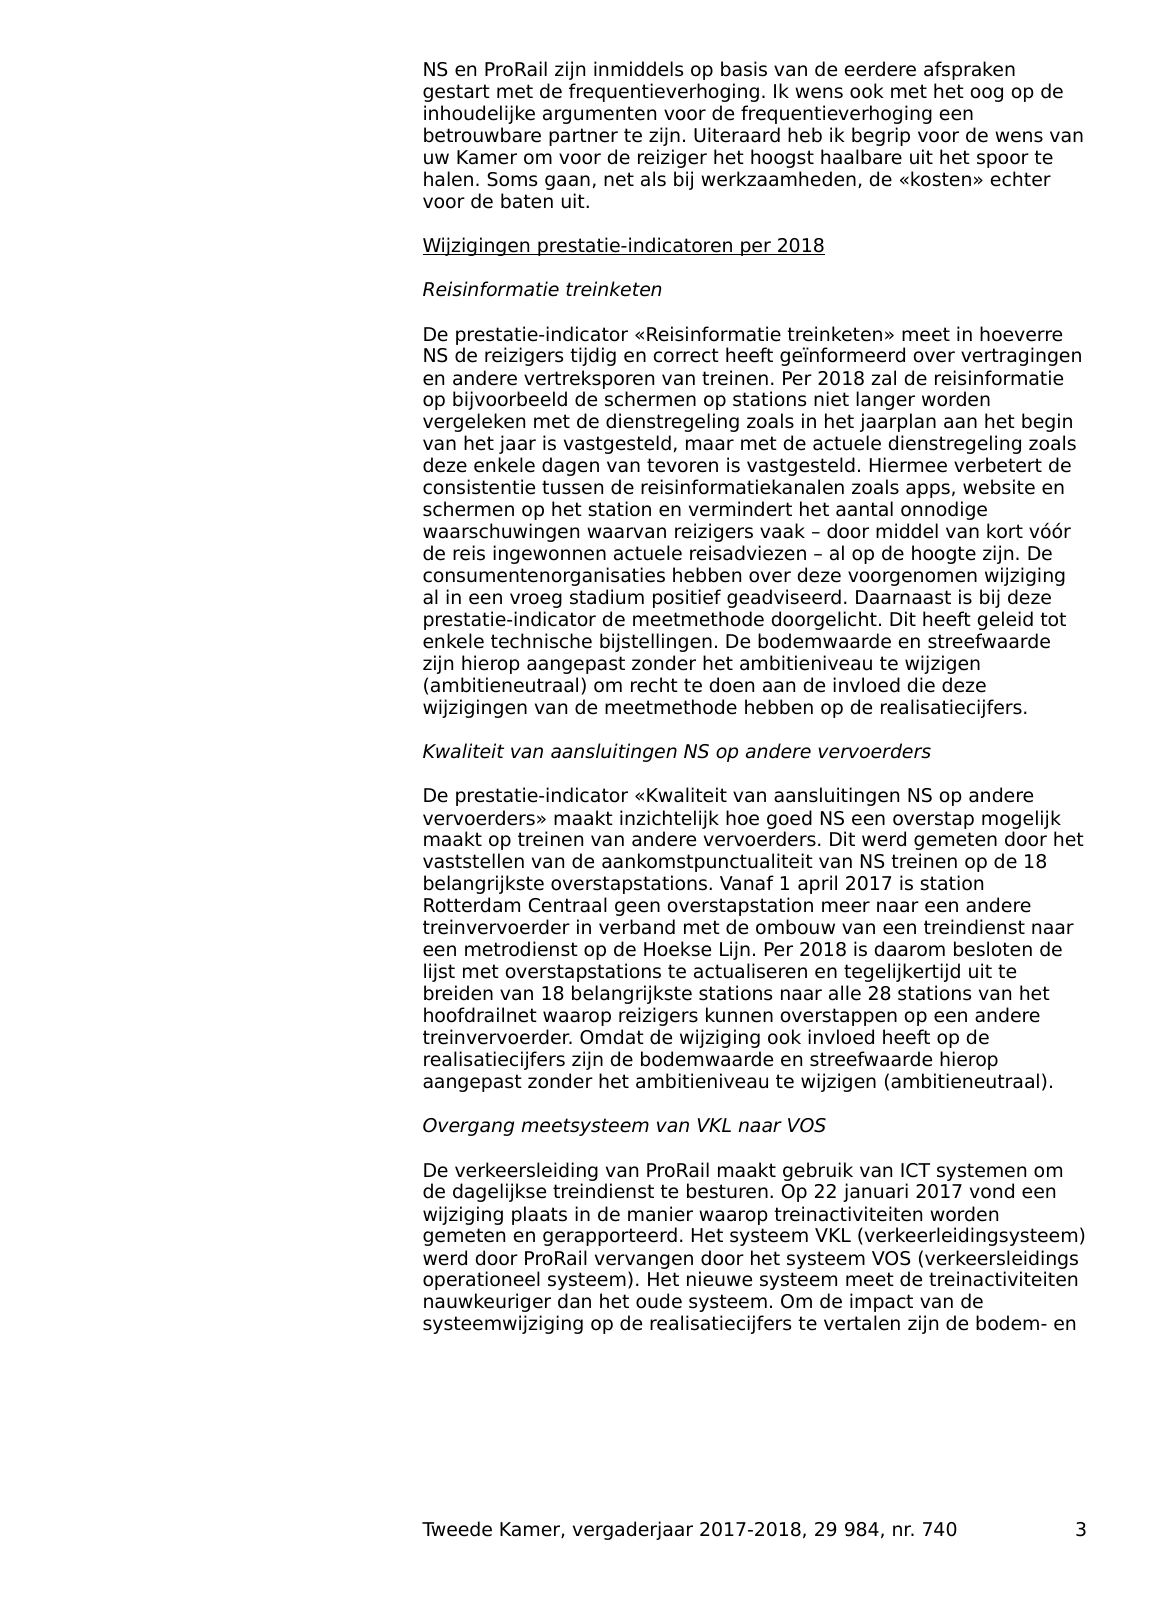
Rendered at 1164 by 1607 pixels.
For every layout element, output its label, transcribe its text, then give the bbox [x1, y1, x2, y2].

subtitle Reisinformatie treinketen [422, 279, 1087, 301]
text De verkeersleiding van ProRail maakt gebruik van ICT systemen om de dagelijkse treindienst te besturen. Op 22 januari 2017 vond een wijziging plaats in de manier waarop treinactiviteiten worden gemeten en gerapporteerd. Het systeem VKL (verkeerleidingsysteem) werd door ProRail vervangen door het systeem VOS (verkeersleidings operationeel systeem). Het nieuwe systeem meet de treinactiviteiten nauwkeuriger dan het oude systeem. Om de impact van de systeemwijziging op de realisatiecijfers te vertalen zijn de bodem- en [422, 1159, 1087, 1335]
text De prestatie-indicator «Reisinformatie treinketen» meet in hoeverre NS de reizigers tijdig en correct heeft geïnformeerd over vertragingen en andere vertreksporen van treinen. Per 2018 zal de reisinformatie op bijvoorbeeld de schermen op stations niet langer worden vergeleken met de dienstregeling zoals in het jaarplan aan het begin van het jaar is vastgesteld, maar met de actuele dienstregeling zoals deze enkele dagen van tevoren is vastgesteld. Hiermee verbetert de consistentie tussen de reisinformatiekanalen zoals apps, website en schermen op het station en vermindert het aantal onnodige waarschuwingen waarvan reizigers vaak – door middel van kort vóór de reis ingewonnen actuele reisadviezen – al op de hoogte zijn. De consumentenorganisaties hebben over deze voorgenomen wijziging al in een vroeg stadium positief geadviseerd. Daarnaast is bij deze prestatie-indicator de meetmethode doorgelicht. Dit heeft geleid tot enkele technische bijstellingen. De bodemwaarde en streefwaarde zijn hierop aangepast zonder het ambitieniveau te wijzigen (ambitieneutraal) om recht te doen aan de invloed die deze wijzigingen van de meetmethode hebben op de realisatiecijfers. [422, 323, 1087, 719]
text De prestatie-indicator «Kwaliteit van aansluitingen NS op andere vervoerders» maakt inzichtelijk hoe goed NS een overstap mogelijk maakt op treinen van andere vervoerders. Dit werd gemeten door het vaststellen van de aankomstpunctualiteit van NS treinen op de 18 belangrijkste overstapstations. Vanaf 1 april 2017 is station Rotterdam Centraal geen overstapstation meer naar een andere treinvervoerder in verband met de ombouw van een treindienst naar een metrodienst op de Hoekse Lijn. Per 2018 is daarom besloten de lijst met overstapstations te actualiseren en tegelijkertijd uit te breiden van 18 belangrijkste stations naar alle 28 stations van het hoofdrailnet waarop reizigers kunnen overstappen op een andere treinvervoerder. Omdat de wijziging ook invloed heeft op de realisatiecijfers zijn de bodemwaarde en streefwaarde hierop aangepast zonder het ambitieniveau te wijzigen (ambitieneutraal). [422, 785, 1087, 1093]
subtitle Wijzigingen prestatie-indicatoren per 2018 [422, 235, 1087, 257]
subtitle Overgang meetsysteem van VKL naar VOS [422, 1115, 1087, 1137]
text NS en ProRail zijn inmiddels op basis van de eerdere afspraken gestart met de frequentieverhoging. Ik wens ook met het oog op de inhoudelijke argumenten voor de frequentieverhoging een betrouwbare partner te zijn. Uiteraard heb ik begrip voor de wens van uw Kamer om voor de reiziger het hoogst haalbare uit het spoor te halen. Soms gaan, net als bij werkzaamheden, de «kosten» echter voor de baten uit. [422, 59, 1087, 213]
subtitle Kwaliteit van aansluitingen NS op andere vervoerders [422, 741, 1087, 763]
